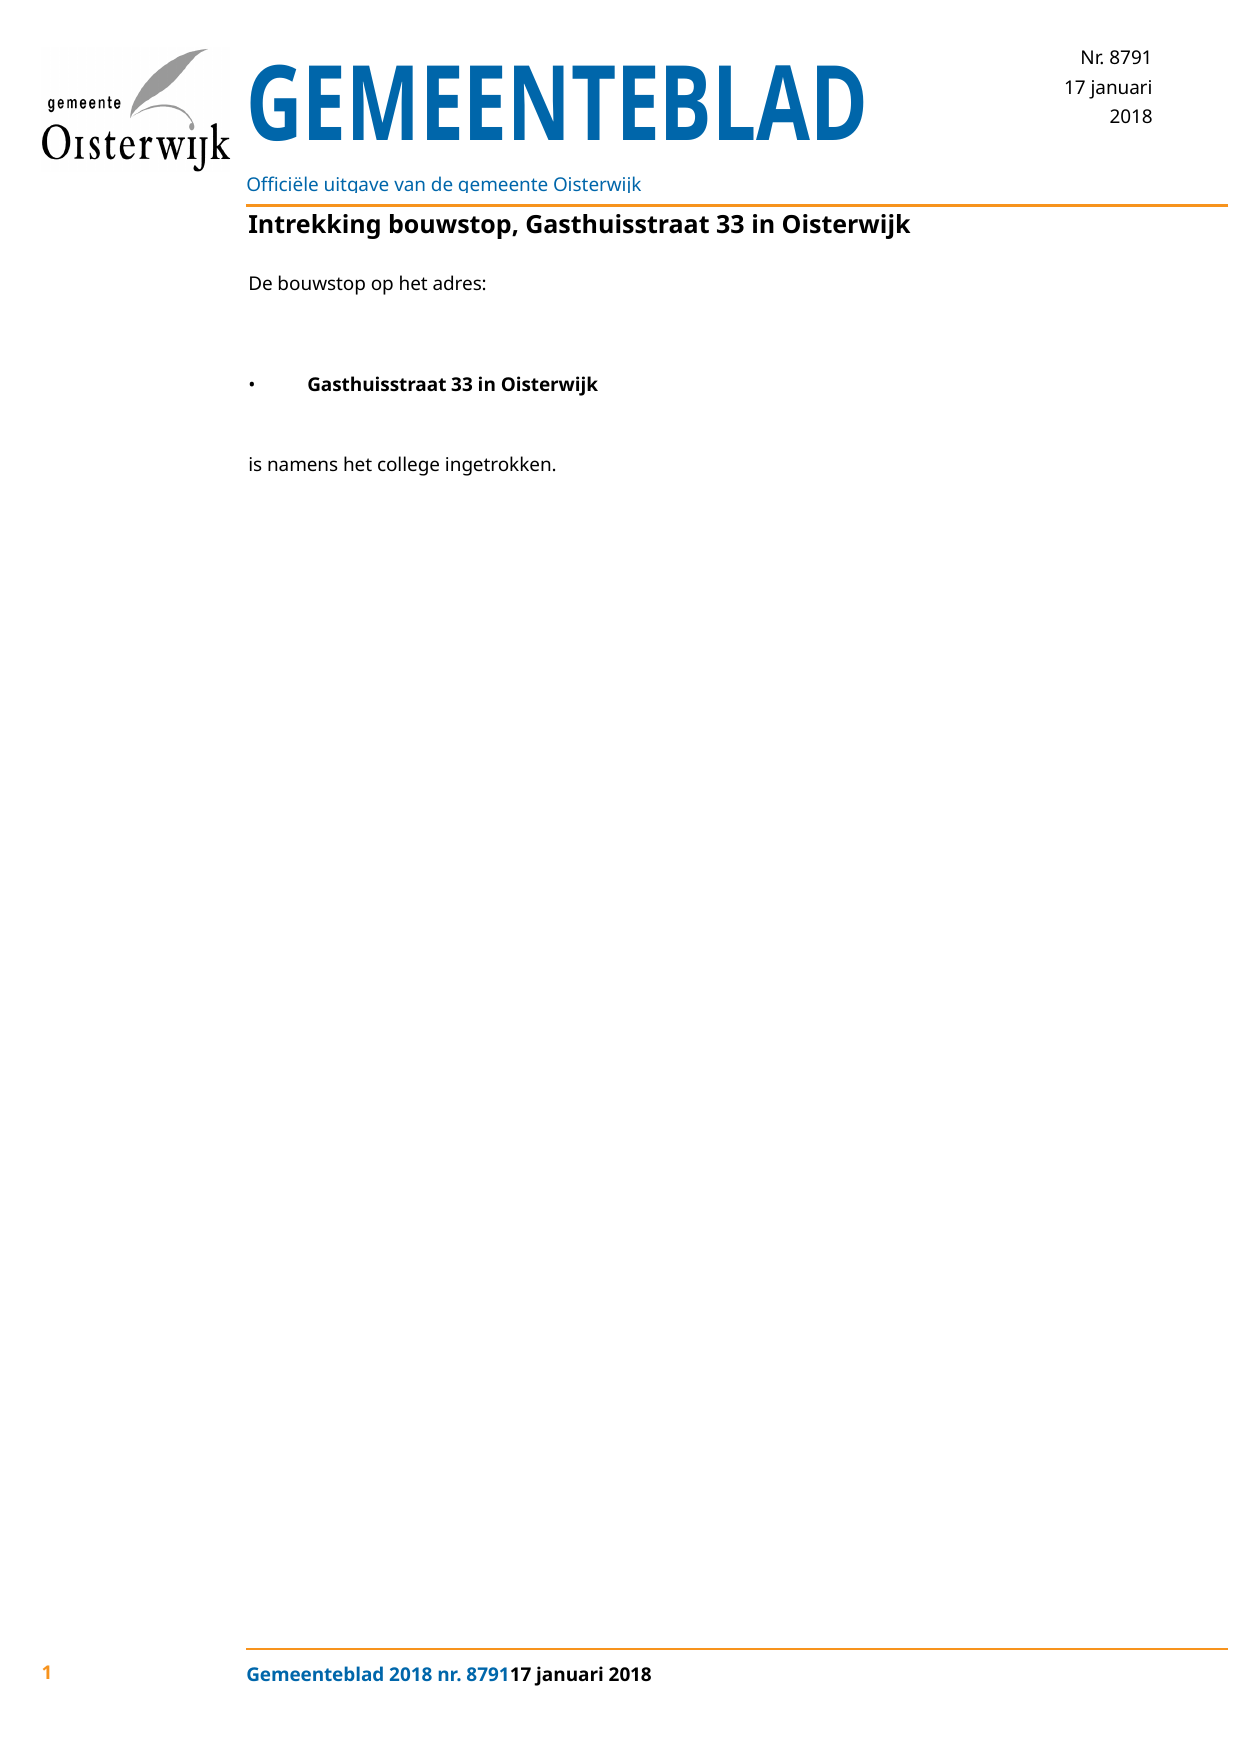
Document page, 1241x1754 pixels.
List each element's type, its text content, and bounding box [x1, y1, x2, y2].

picture [41, 47, 231, 172]
text Intrekking bouwstop, Gasthuisstraat 33 in Oisterwijk [248, 207, 1152, 241]
text De bouwstop op het adres: [248, 270, 1152, 296]
list Gasthuisstraat 33 in Oisterwijk [248, 371, 1152, 397]
text is namens het college ingetrokken. [248, 451, 1152, 477]
